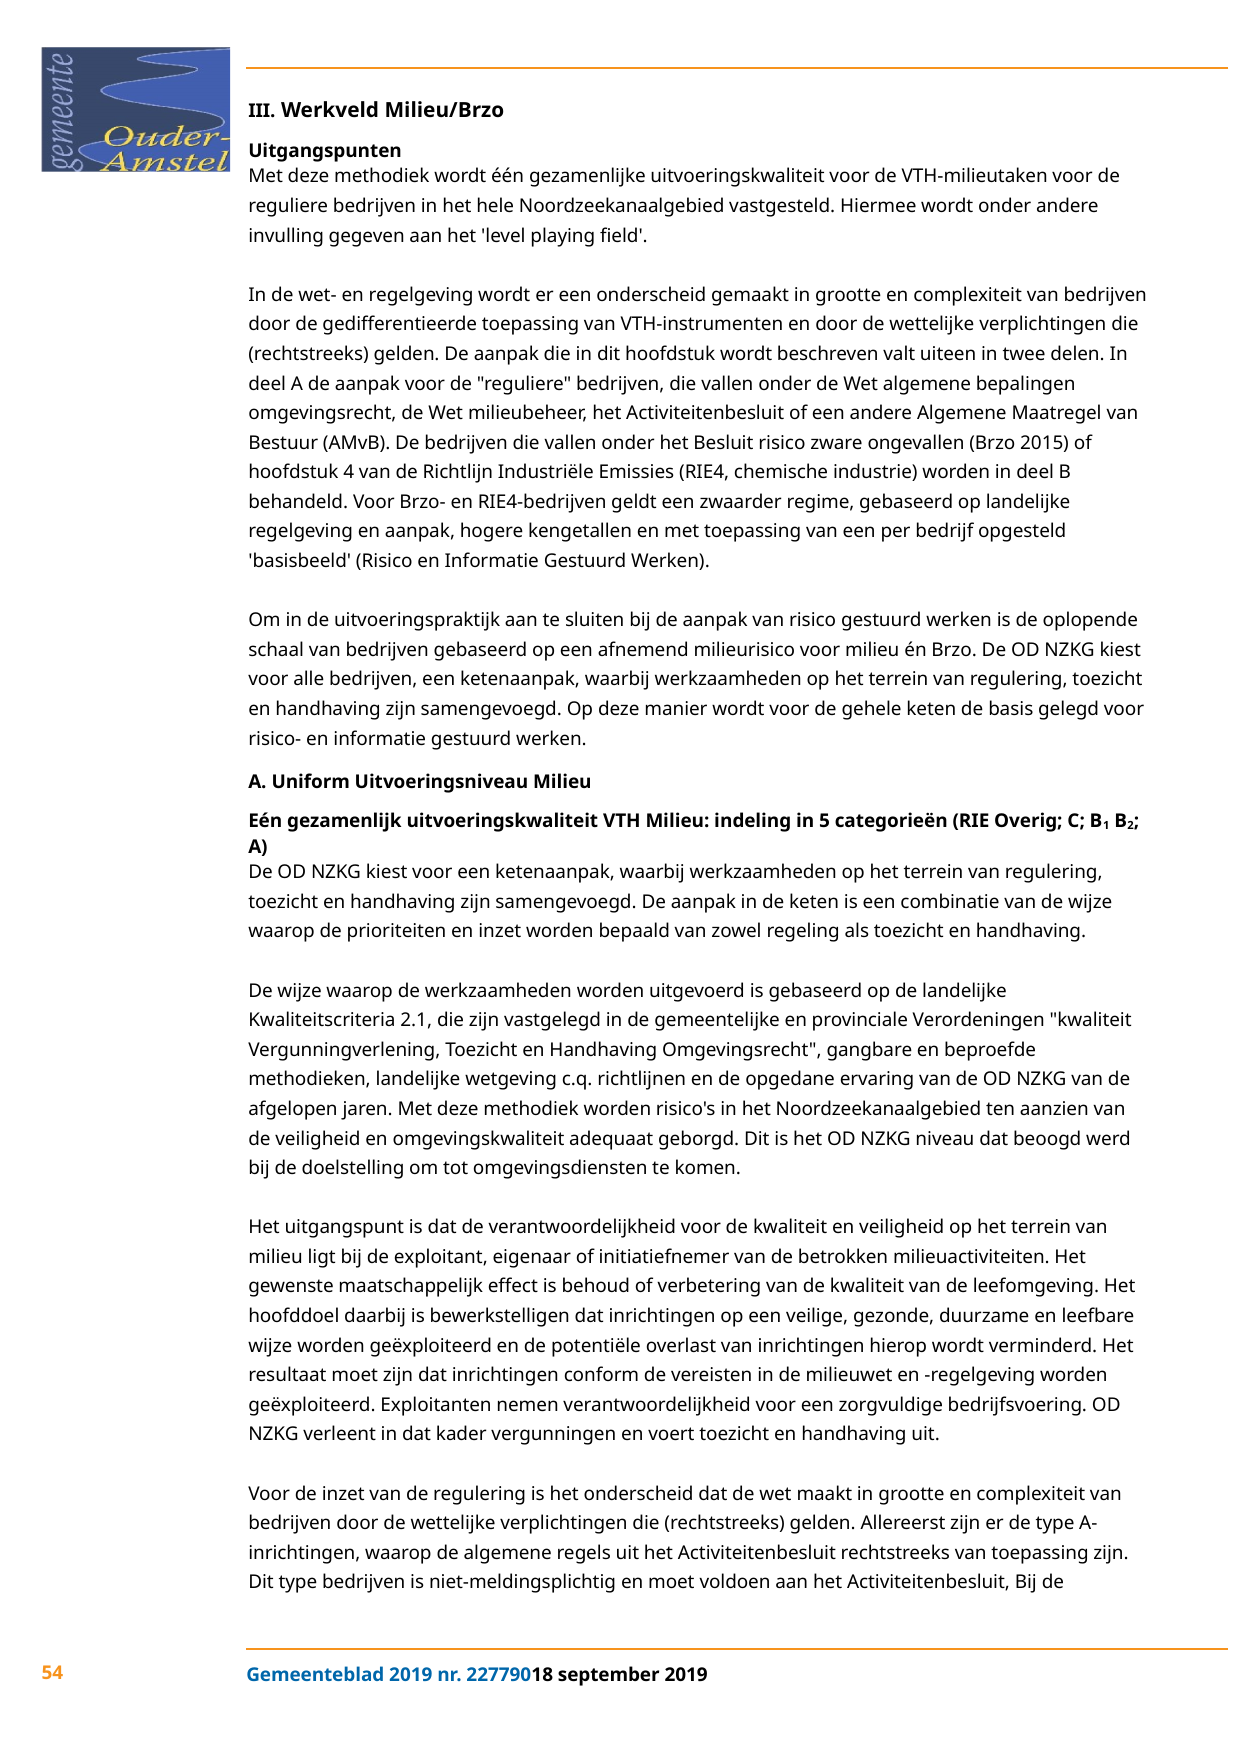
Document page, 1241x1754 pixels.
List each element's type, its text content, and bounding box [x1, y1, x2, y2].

text Het uitgangspunt is dat de verantwoordelijkheid voor de kwaliteit en veiligheid op het terrein van milieu ligt bij de exploitant, eigenaar of initiatiefnemer van de betrokken milieuactiviteiten. Het gewenste maatschappelijk effect is behoud of verbetering van de kwaliteit van de leefomgeving. Het hoofddoel daarbij is bewerkstelligen dat inrichtingen op een veilige, gezonde, duurzame en leefbare wijze worden geëxploiteerd en de potentiële overlast van inrichtingen hierop wordt verminderd. Het resultaat moet zijn dat inrichtingen conform de vereisten in de milieuwet en -regelgeving worden geëxploiteerd. Exploitanten nemen verantwoordelijkheid voor een zorgvuldige bedrijfsvoering. OD NZKG verleent in dat kader vergunningen en voert toezicht en handhaving uit. [248, 1213, 1152, 1446]
text De OD NZKG kiest voor een ketenaanpak, waarbij werkzaamheden op het terrein van regulering, toezicht en handhaving zijn samengevoegd. De aanpak in de keten is een combinatie van de wijze waarop de prioriteiten en inzet worden bepaald van zowel regeling als toezicht en handhaving. [248, 858, 1152, 943]
text De wijze waarop de werkzaamheden worden uitgevoerd is gebaseerd op de landelijke Kwaliteitscriteria 2.1, die zijn vastgelegd in de gemeentelijke en provinciale Verordeningen "kwaliteit Vergunningverlening, Toezicht en Handhaving Omgevingsrecht", gangbare en beproefde methodieken, landelijke wetgeving c.q. richtlijnen en de opgedane ervaring van de OD NZKG van de afgelopen jaren. Met deze methodiek worden risico's in het Noordzeekanaalgebied ten aanzien van de veiligheid en omgevingskwaliteit adequaat geborgd. Dit is het OD NZKG niveau dat beoogd werd bij de doelstelling om tot omgevingsdiensten te komen. [248, 977, 1152, 1180]
text Uitgangspunten [248, 137, 1152, 163]
text A. Uniform Uitvoeringsniveau Milieu [248, 768, 1152, 793]
text Om in de uitvoeringspraktijk aan te sluiten bij de aanpak van risico gestuurd werken is de oplopende schaal van bedrijven gebaseerd op een afnemend milieurisico voor milieu én Brzo. De OD NZKG kiest voor alle bedrijven, een ketenaanpak, waarbij werkzaamheden op het terrein van regulering, toezicht en handhaving zijn samengevoegd. Op deze manier wordt voor de gehele keten de basis gelegd voor risico- en informatie gestuurd werken. [248, 606, 1152, 750]
text Voor de inzet van de regulering is het onderscheid dat de wet maakt in grootte en complexiteit van bedrijven door de wettelijke verplichtingen die (rechtstreeks) gelden. Allereerst zijn er de type A-inrichtingen, waarop de algemene regels uit het Activiteitenbesluit rechtstreeks van toepassing zijn. Dit type bedrijven is niet-meldingsplichtig en moet voldoen aan het Activiteitenbesluit, Bij de [248, 1480, 1152, 1594]
text III. Werkveld Milieu/Brzo [248, 95, 1152, 123]
text In de wet- en regelgeving wordt er een onderscheid gemaakt in grootte en complexiteit van bedrijven door de gedifferentieerde toepassing van VTH-instrumenten en door de wettelijke verplichtingen die (rechtstreeks) gelden. De aanpak die in dit hoofdstuk wordt beschreven valt uiteen in twee delen. In deel A de aanpak voor de "reguliere" bedrijven, die vallen onder de Wet algemene bepalingen omgevingsrecht, de Wet milieubeheer, het Activiteitenbesluit of een andere Algemene Maatregel van Bestuur (AMvB). De bedrijven die vallen onder het Besluit risico zware ongevallen (Brzo 2015) of hoofdstuk 4 van de Richtlijn Industriële Emissies (RIE4, chemische industrie) worden in deel B behandeld. Voor Brzo- en RIE4-bedrijven geldt een zwaarder regime, gebaseerd op landelijke regelgeving en aanpak, hogere kengetallen en met toepassing van een per bedrijf opgesteld 'basisbeeld' (Risico en Informatie Gestuurd Werken). [248, 281, 1152, 573]
text Eén gezamenlijk uitvoeringskwaliteit VTH Milieu: indeling in 5 categorieën (RIE Overig; C; B1 B2; A) [248, 807, 1152, 858]
picture [41, 47, 231, 172]
text Met deze methodiek wordt één gezamenlijke uitvoeringskwaliteit voor de VTH-milieutaken voor de reguliere bedrijven in het hele Noordzeekanaalgebied vastgesteld. Hiermee wordt onder andere invulling gegeven aan het 'level playing field'. [248, 163, 1152, 247]
